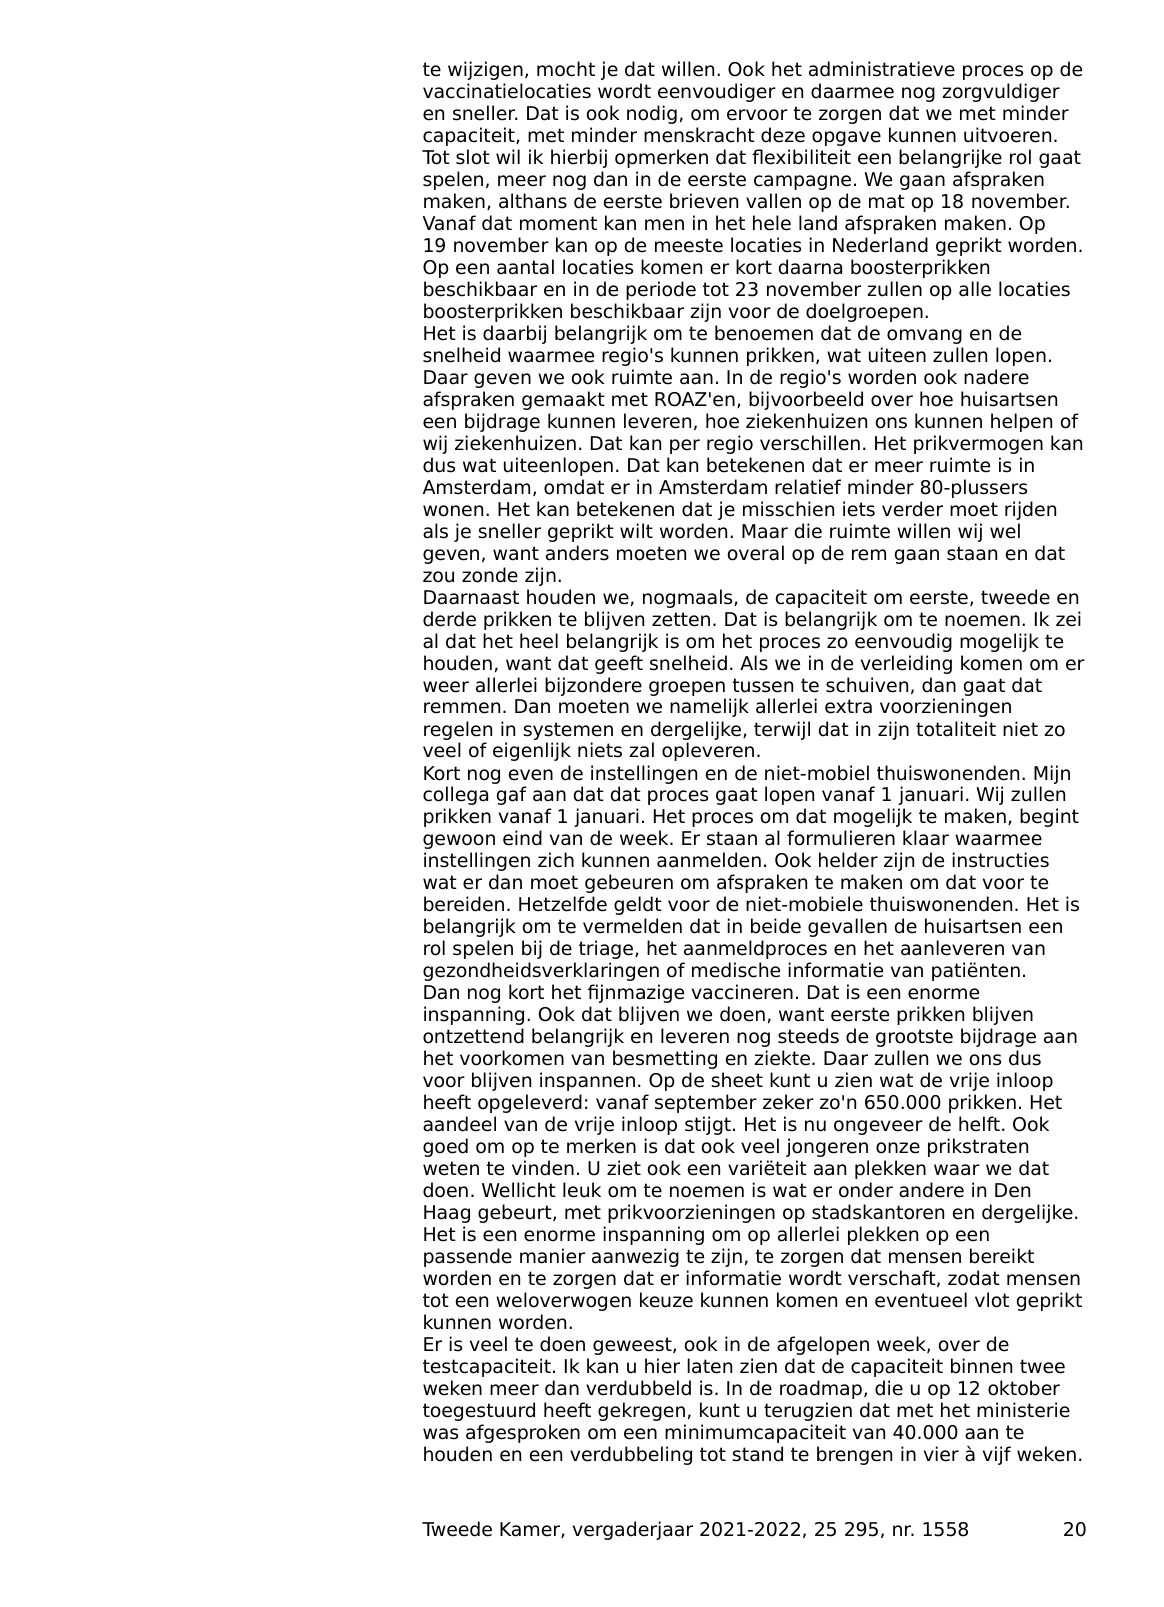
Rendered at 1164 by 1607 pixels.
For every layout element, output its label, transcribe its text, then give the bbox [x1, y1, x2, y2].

text Het is daarbij belangrijk om te benoemen dat de omvang en de snelheid waarmee regio's kunnen prikken, wat uiteen zullen lopen. Daar geven we ook ruimte aan. In de regio's worden ook nadere afspraken gemaakt met ROAZ'en, bijvoorbeeld over hoe huisartsen een bijdrage kunnen leveren, hoe ziekenhuizen ons kunnen helpen of wij ziekenhuizen. Dat kan per regio verschillen. Het prikvermogen kan dus wat uiteenlopen. Dat kan betekenen dat er meer ruimte is in Amsterdam, omdat er in Amsterdam relatief minder 80-plussers wonen. Het kan betekenen dat je misschien iets verder moet rijden als je sneller geprikt wilt worden. Maar die ruimte willen wij wel geven, want anders moeten we overal op de rem gaan staan en dat zou zonde zijn. [422, 323, 1087, 587]
text Daarnaast houden we, nogmaals, de capaciteit om eerste, tweede en derde prikken te blijven zetten. Dat is belangrijk om te noemen. Ik zei al dat het heel belangrijk is om het proces zo eenvoudig mogelijk te houden, want dat geeft snelheid. Als we in de verleiding komen om er weer allerlei bijzondere groepen tussen te schuiven, dan gaat dat remmen. Dan moeten we namelijk allerlei extra voorzieningen regelen in systemen en dergelijke, terwijl dat in zijn totaliteit niet zo veel of eigenlijk niets zal opleveren. [422, 587, 1087, 762]
text Dan nog kort het fijnmazige vaccineren. Dat is een enorme inspanning. Ook dat blijven we doen, want eerste prikken blijven ontzettend belangrijk en leveren nog steeds de grootste bijdrage aan het voorkomen van besmetting en ziekte. Daar zullen we ons dus voor blijven inspannen. Op de sheet kunt u zien wat de vrije inloop heeft opgeleverd: vanaf september zeker zo'n 650.000 prikken. Het aandeel van de vrije inloop stijgt. Het is nu ongeveer de helft. Ook goed om op te merken is dat ook veel jongeren onze prikstraten weten te vinden. U ziet ook een variëteit aan plekken waar we dat doen. Wellicht leuk om te noemen is wat er onder andere in Den Haag gebeurt, met prikvoorzieningen op stadskantoren en dergelijke. Het is een enorme inspanning om op allerlei plekken op een passende manier aanwezig te zijn, te zorgen dat mensen bereikt worden en te zorgen dat er informatie wordt verschaft, zodat mensen tot een weloverwogen keuze kunnen komen en eventueel vlot geprikt kunnen worden. [422, 982, 1087, 1334]
text Tot slot wil ik hierbij opmerken dat flexibiliteit een belangrijke rol gaat spelen, meer nog dan in de eerste campagne. We gaan afspraken maken, althans de eerste brieven vallen op de mat op 18 november. Vanaf dat moment kan men in het hele land afspraken maken. Op 19 november kan op de meeste locaties in Nederland geprikt worden. Op een aantal locaties komen er kort daarna boosterprikken beschikbaar en in de periode tot 23 november zullen op alle locaties boosterprikken beschikbaar zijn voor de doelgroepen. [422, 147, 1087, 323]
text Kort nog even de instellingen en de niet-mobiel thuiswonenden. Mijn collega gaf aan dat dat proces gaat lopen vanaf 1 januari. Wij zullen prikken vanaf 1 januari. Het proces om dat mogelijk te maken, begint gewoon eind van de week. Er staan al formulieren klaar waarmee instellingen zich kunnen aanmelden. Ook helder zijn de instructies wat er dan moet gebeuren om afspraken te maken om dat voor te bereiden. Hetzelfde geldt voor de niet-mobiele thuiswonenden. Het is belangrijk om te vermelden dat in beide gevallen de huisartsen een rol spelen bij de triage, het aanmeldproces en het aanleveren van gezondheidsverklaringen of medische informatie van patiënten. [422, 762, 1087, 982]
text Er is veel te doen geweest, ook in de afgelopen week, over de testcapaciteit. Ik kan u hier laten zien dat de capaciteit binnen twee weken meer dan verdubbeld is. In de roadmap, die u op 12 oktober toegestuurd heeft gekregen, kunt u terugzien dat met het ministerie was afgesproken om een minimumcapaciteit van 40.000 aan te houden en een verdubbeling tot stand te brengen in vier à vijf weken. [422, 1334, 1087, 1466]
text te wijzigen, mocht je dat willen. Ook het administratieve proces op de vaccinatielocaties wordt eenvoudiger en daarmee nog zorgvuldiger en sneller. Dat is ook nodig, om ervoor te zorgen dat we met minder capaciteit, met minder menskracht deze opgave kunnen uitvoeren. [422, 59, 1087, 147]
